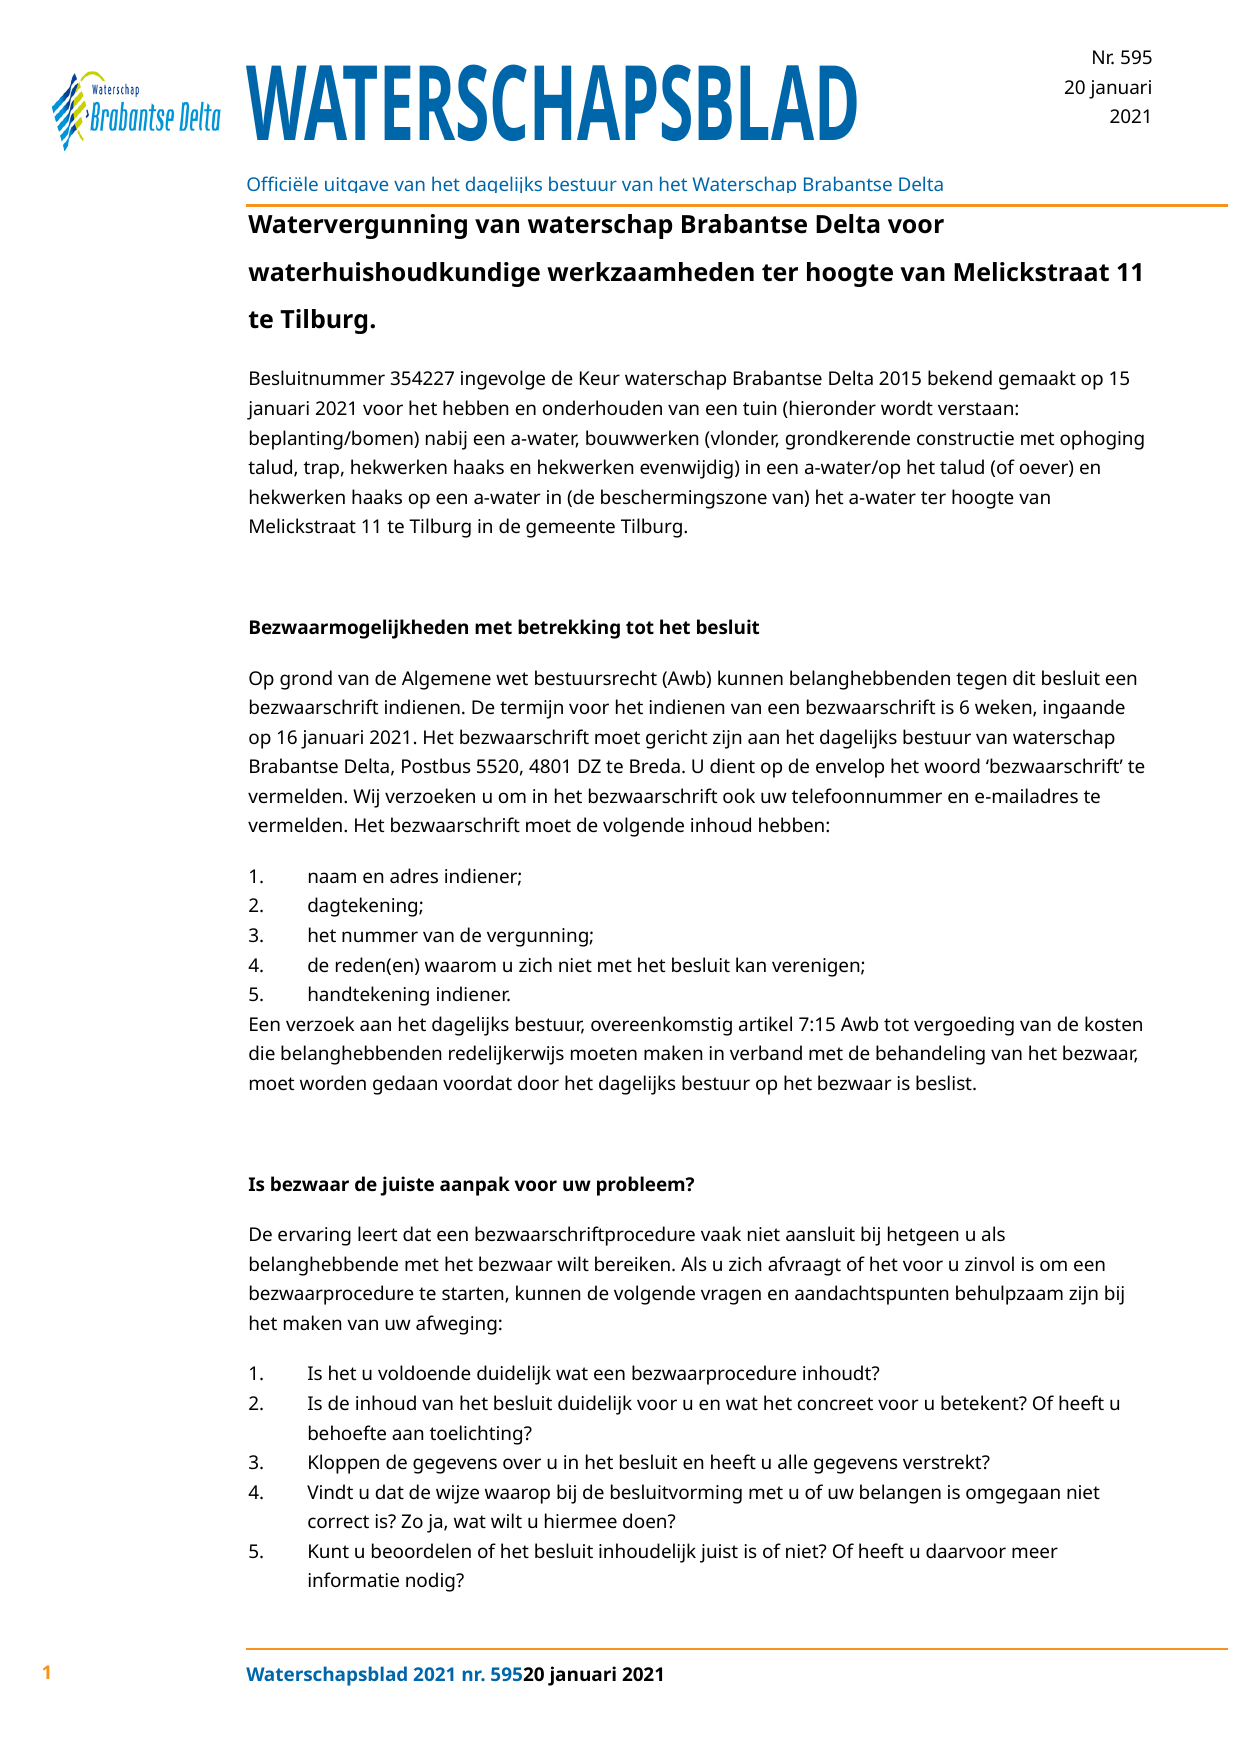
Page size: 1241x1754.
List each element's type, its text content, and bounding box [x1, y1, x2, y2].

list Is het u voldoende duidelijk wat een bezwaarprocedure inhoudt? [248, 1361, 1152, 1386]
text Een verzoek aan het dagelijks bestuur, overeenkomstig artikel 7:15 Awb tot vergoeding van de kosten die belanghebbenden redelijkerwijs moeten maken in verband met de behandeling van het bezwaar, moet worden gedaan voordat door het dagelijks bestuur op het bezwaar is beslist. [248, 1011, 1152, 1096]
text Op grond van de Algemene wet bestuursrecht (Awb) kunnen belanghebbenden tegen dit besluit een bezwaarschrift indienen. De termijn voor het indienen van een bezwaarschrift is 6 weken, ingaande op 16 januari 2021. Het bezwaarschrift moet gericht zijn aan het dagelijks bestuur van waterschap Brabantse Delta, Postbus 5520, 4801 DZ te Breda. U dient op de envelop het woord ‘bezwaarschrift’ te vermelden. Wij verzoeken u om in het bezwaarschrift ook uw telefoonnummer en e‑mailadres te vermelden. Het bezwaarschrift moet de volgende inhoud hebben: [248, 665, 1152, 838]
list het nummer van de vergunning; [248, 922, 1152, 948]
text Bezwaarmogelijkheden met betrekking tot het besluit [248, 614, 1152, 640]
list dagtekening; [248, 893, 1152, 918]
text De ervaring leert dat een bezwaarschriftprocedure vaak niet aansluit bij hetgeen u als belanghebbende met het bezwaar wilt bereiken. Als u zich afvraagt of het voor u zinvol is om een bezwaarprocedure te starten, kunnen de volgende vragen en aandachtspunten behulpzaam zijn bij het maken van uw afweging: [248, 1221, 1152, 1336]
list handtekening indiener. [248, 981, 1152, 1007]
list naam en adres indiener; [248, 863, 1152, 889]
text Watervergunning van waterschap Brabantse Delta voor waterhuishoudkundige werkzaamheden ter hoogte van Melickstraat 11 te Tilburg. [248, 207, 1152, 336]
text Besluitnummer 354227 ingevolge de Keur waterschap Brabantse Delta 2015 bekend gemaakt op 15 januari 2021 voor het hebben en onderhouden van een tuin (hieronder wordt verstaan: beplanting/bomen) nabij een a-water, bouwwerken (vlonder, grondkerende constructie met ophoging talud, trap, hekwerken haaks en hekwerken evenwijdig) in een a-water/op het talud (of oever) en hekwerken haaks op een a-water in (de beschermingszone van) het a-water ter hoogte van Melickstraat 11 te Tilburg in de gemeente Tilburg. [248, 366, 1152, 539]
list Vindt u dat de wijze waarop bij de besluitvorming met u of uw belangen is omgegaan niet correct is? Zo ja, wat wilt u hiermee doen? [248, 1479, 1152, 1534]
picture [41, 47, 231, 172]
list Is de inhoud van het besluit duidelijk voor u en wat het concreet voor u betekent? Of heeft u behoefte aan toelichting? [248, 1390, 1152, 1445]
text Is bezwaar de juiste aanpak voor uw probleem? [248, 1171, 1152, 1197]
list Kunt u beoordelen of het besluit inhoudelijk juist is of niet? Of heeft u daarvoor meer informatie nodig? [248, 1538, 1152, 1593]
list de reden(en) waarom u zich niet met het besluit kan verenigen; [248, 952, 1152, 977]
list Kloppen de gegevens over u in het besluit en heeft u alle gegevens verstrekt? [248, 1449, 1152, 1475]
